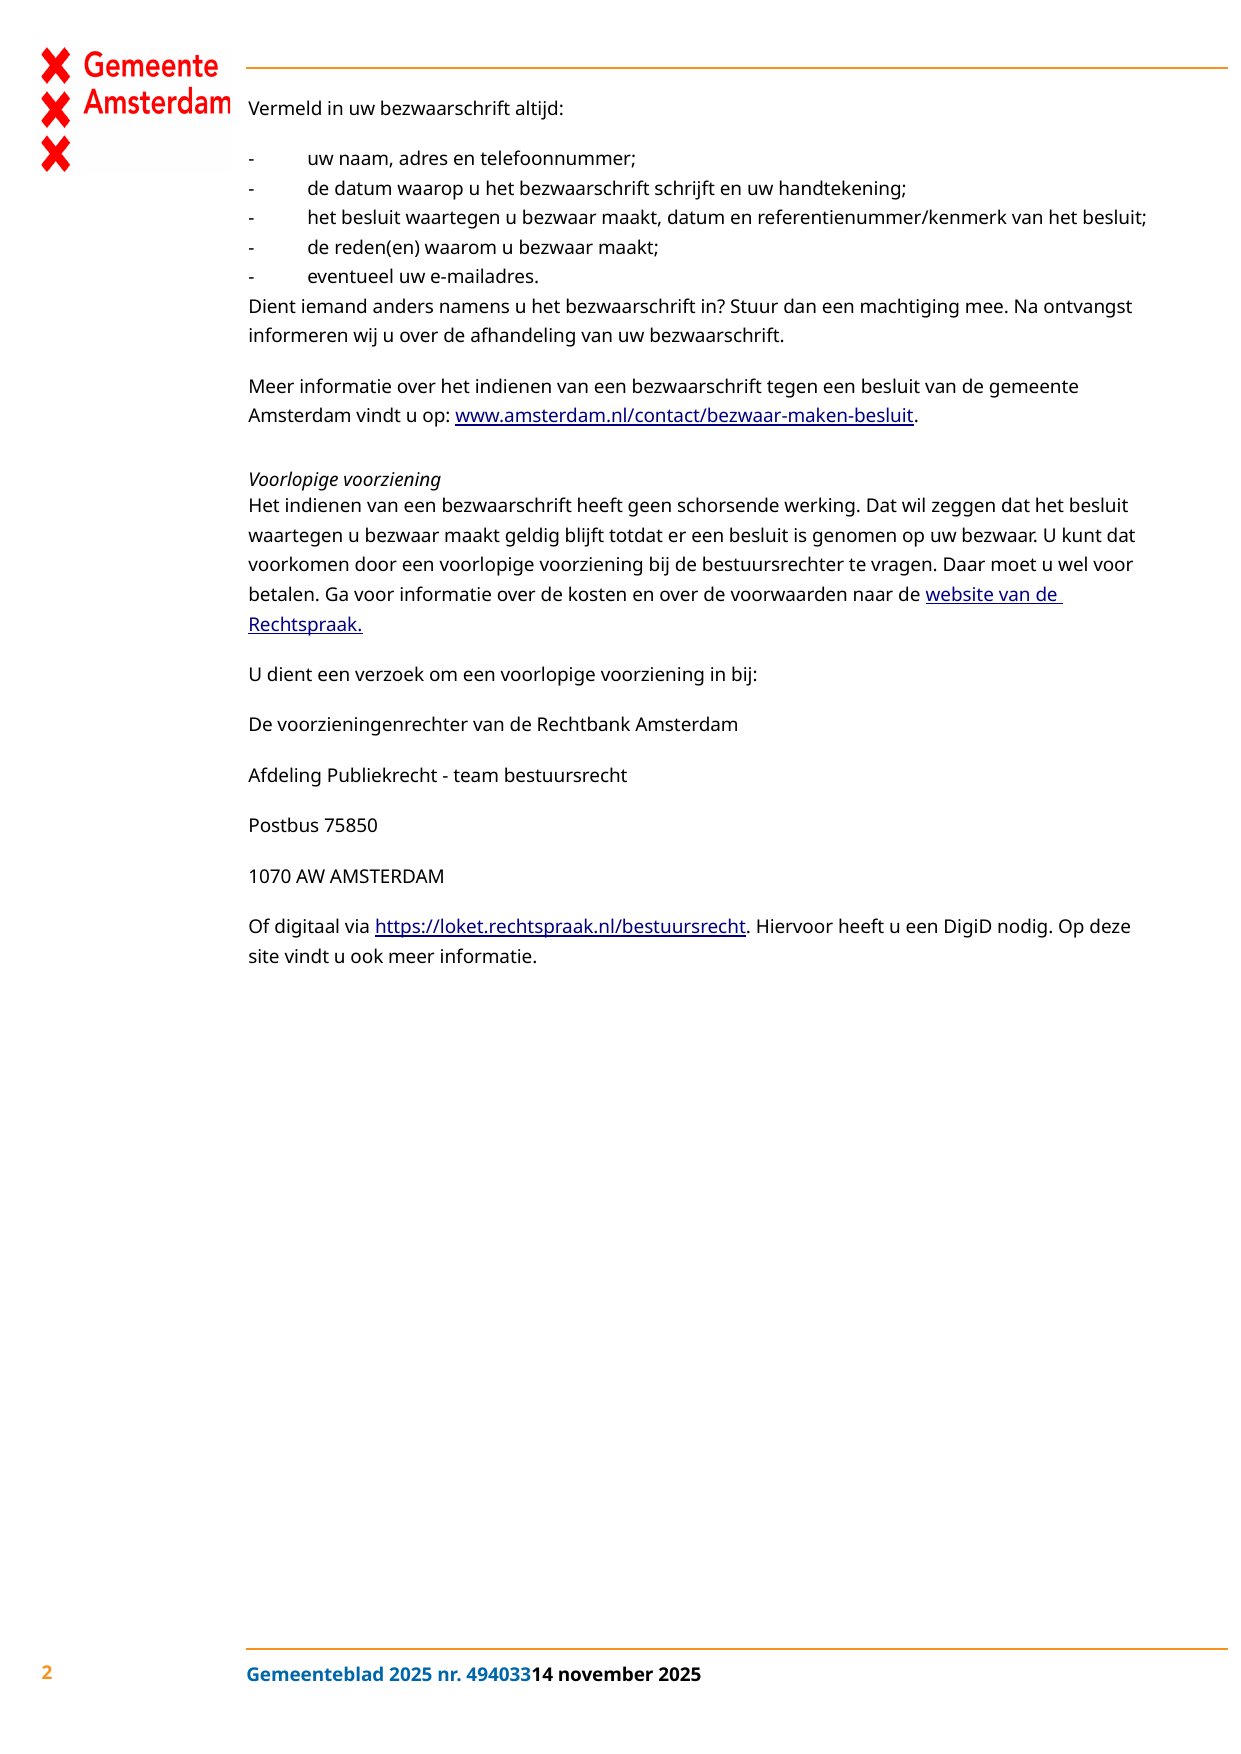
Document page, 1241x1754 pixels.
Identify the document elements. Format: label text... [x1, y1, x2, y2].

text Postbus 75850 [248, 812, 1152, 838]
list de reden(en) waarom u bezwaar maakt; [248, 234, 1152, 260]
list de datum waarop u het bezwaarschrift schrijft en uw handtekening; [248, 175, 1152, 201]
list het besluit waartegen u bezwaar maakt, datum en referentienummer/kenmerk van het besluit; [248, 204, 1152, 230]
text Of digitaal via https://loket.rechtspraak.nl/bestuursrecht. Hiervoor heeft u een DigiD nodig. Op deze site vindt u ook meer informatie. [248, 913, 1152, 968]
text U dient een verzoek om een voorlopige voorziening in bij: [248, 661, 1152, 687]
text Voorlopige voorziening [248, 467, 1152, 492]
text 1070 AW AMSTERDAM [248, 863, 1152, 888]
picture [41, 47, 231, 172]
list eventueel uw e-mailadres. [248, 263, 1152, 289]
text Afdeling Publiekrecht - team bestuursrecht [248, 762, 1152, 788]
text Het indienen van een bezwaarschrift heeft geen schorsende werking. Dat wil zeggen dat het besluit waartegen u bezwaar maakt geldig blijft totdat er een besluit is genomen op uw bezwaar. U kunt dat voorkomen door een voorlopige voorziening bij de bestuursrechter te vragen. Daar moet u wel voor betalen. Ga voor informatie over de kosten en over de voorwaarden naar de website van de Rechtspraak. [248, 492, 1152, 636]
text Meer informatie over het indienen van een bezwaarschrift tegen een besluit van de gemeente Amsterdam vindt u op: www.amsterdam.nl/contact/bezwaar-maken-besluit. [248, 373, 1152, 428]
text De voorzieningenrechter van de Rechtbank Amsterdam [248, 712, 1152, 737]
text Vermeld in uw bezwaarschrift altijd: [248, 95, 1152, 121]
text Dient iemand anders namens u het bezwaarschrift in? Stuur dan een machtiging mee. Na ontvangst informeren wij u over de afhandeling van uw bezwaarschrift. [248, 293, 1152, 348]
list uw naam, adres en telefoonnummer; [248, 145, 1152, 171]
